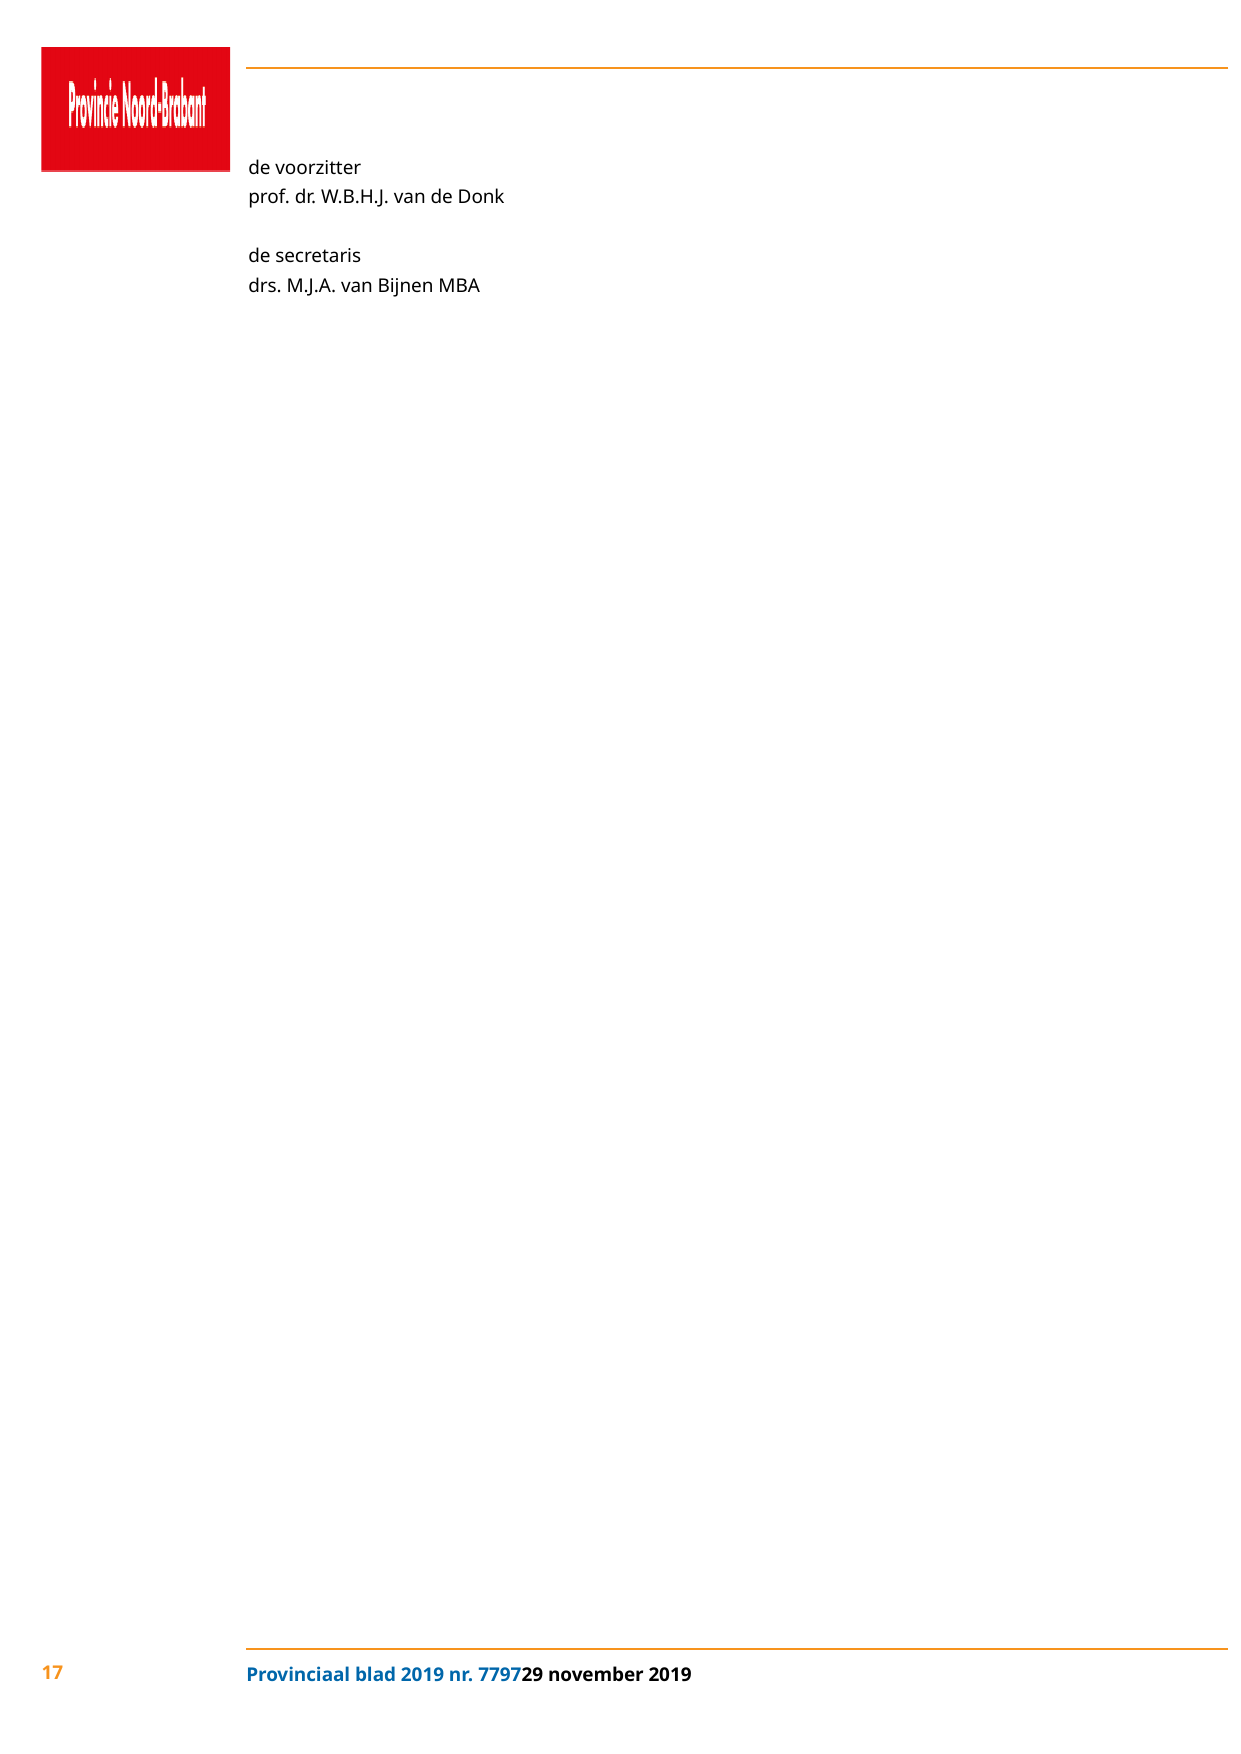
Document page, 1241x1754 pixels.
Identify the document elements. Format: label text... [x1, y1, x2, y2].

text de voorzitter [248, 154, 1152, 180]
text de secretaris [248, 243, 1152, 268]
picture [41, 47, 231, 172]
text prof. dr. W.B.H.J. van de Donk [248, 183, 1152, 209]
text drs. M.J.A. van Bijnen MBA [248, 272, 1152, 298]
